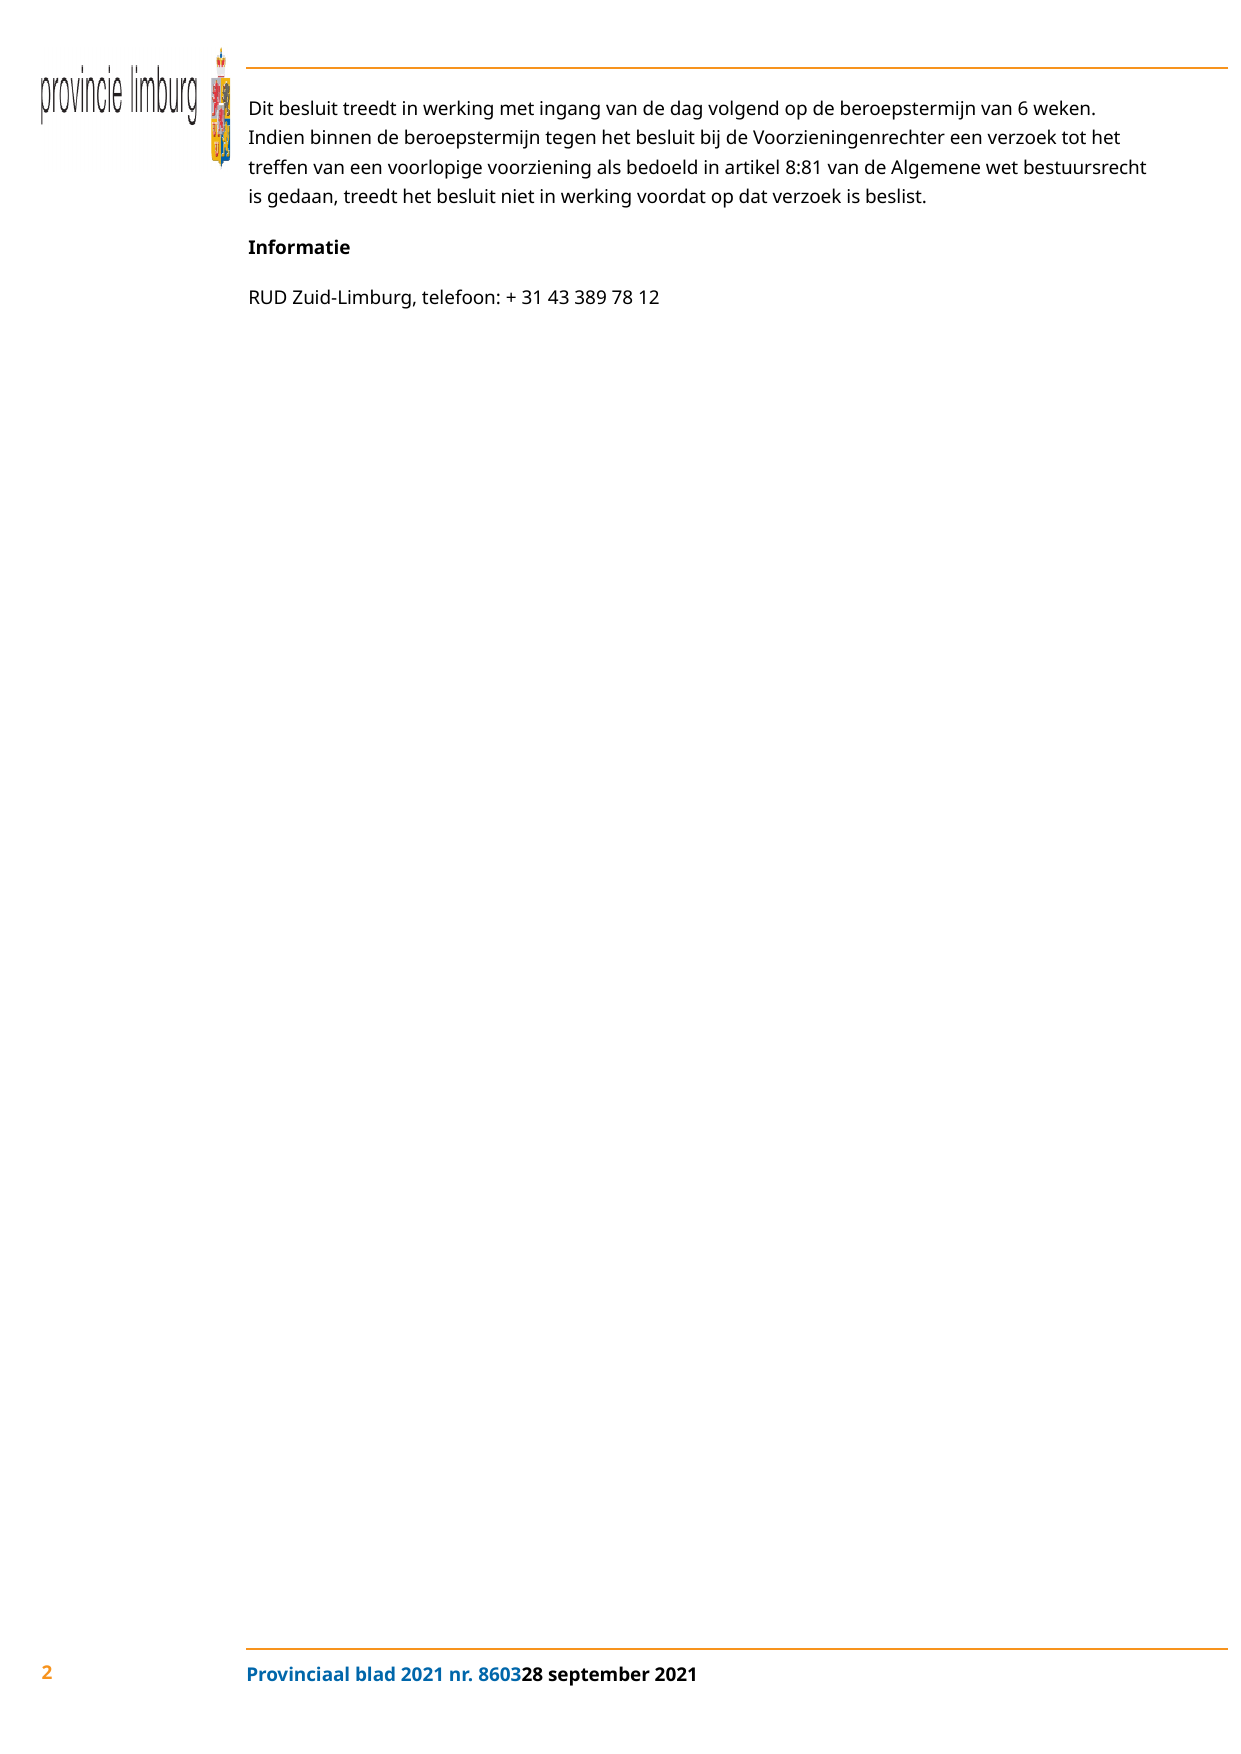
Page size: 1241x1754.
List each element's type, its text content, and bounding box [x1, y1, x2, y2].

picture [41, 47, 231, 172]
text Informatie [248, 234, 1152, 260]
text Dit besluit treedt in werking met ingang van de dag volgend op de beroepstermijn van 6 weken. Indien binnen de beroepstermijn tegen het besluit bij de Voorzieningenrechter een verzoek tot het treffen van een voorlopige voorziening als bedoeld in artikel 8:81 van de Algemene wet bestuursrecht is gedaan, treedt het besluit niet in werking voordat op dat verzoek is beslist. [248, 95, 1152, 209]
text RUD Zuid-Limburg, telefoon: + 31 43 389 78 12 [248, 284, 1152, 310]
